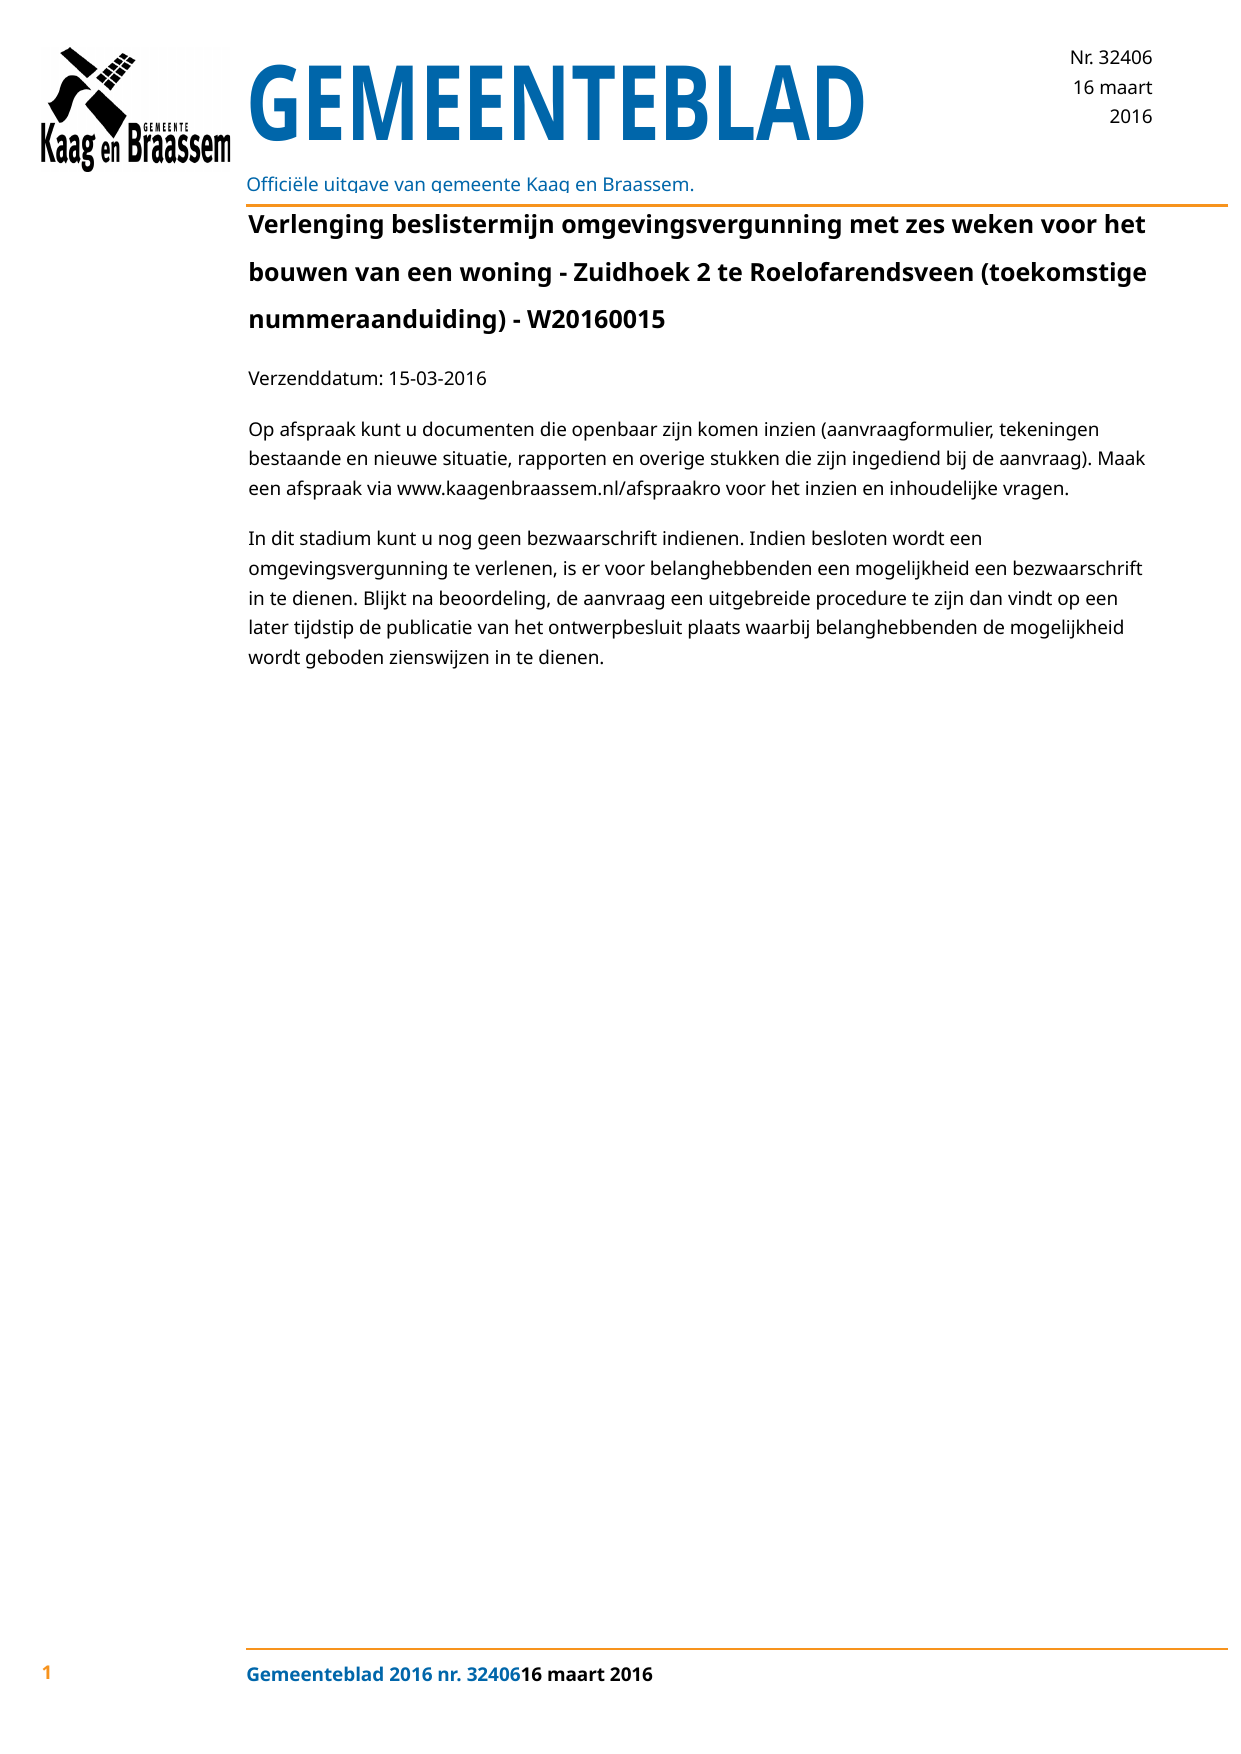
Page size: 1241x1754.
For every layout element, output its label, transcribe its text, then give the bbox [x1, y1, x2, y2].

picture [41, 47, 231, 172]
text Verzenddatum: 15-03-2016 [248, 366, 1152, 391]
text Op afspraak kunt u documenten die openbaar zijn komen inzien (aanvraagformulier, tekeningen bestaande en nieuwe situatie, rapporten en overige stukken die zijn ingediend bij de aanvraag). Maak een afspraak via www.kaagenbraassem.nl/afspraakro voor het inzien en inhoudelijke vragen. [248, 416, 1152, 501]
text In dit stadium kunt u nog geen bezwaarschrift indienen. Indien besloten wordt een omgevingsvergunning te verlenen, is er voor belanghebbenden een mogelijkheid een bezwaarschrift in te dienen. Blijkt na beoordeling, de aanvraag een uitgebreide procedure te zijn dan vindt op een later tijdstip de publicatie van het ontwerpbesluit plaats waarbij belanghebbenden de mogelijkheid wordt geboden zienswijzen in te dienen. [248, 526, 1152, 669]
text Verlenging beslistermijn omgevingsvergunning met zes weken voor het bouwen van een woning - Zuidhoek 2 te Roelofarendsveen (toekomstige nummeraanduiding) - W20160015 [248, 207, 1152, 336]
